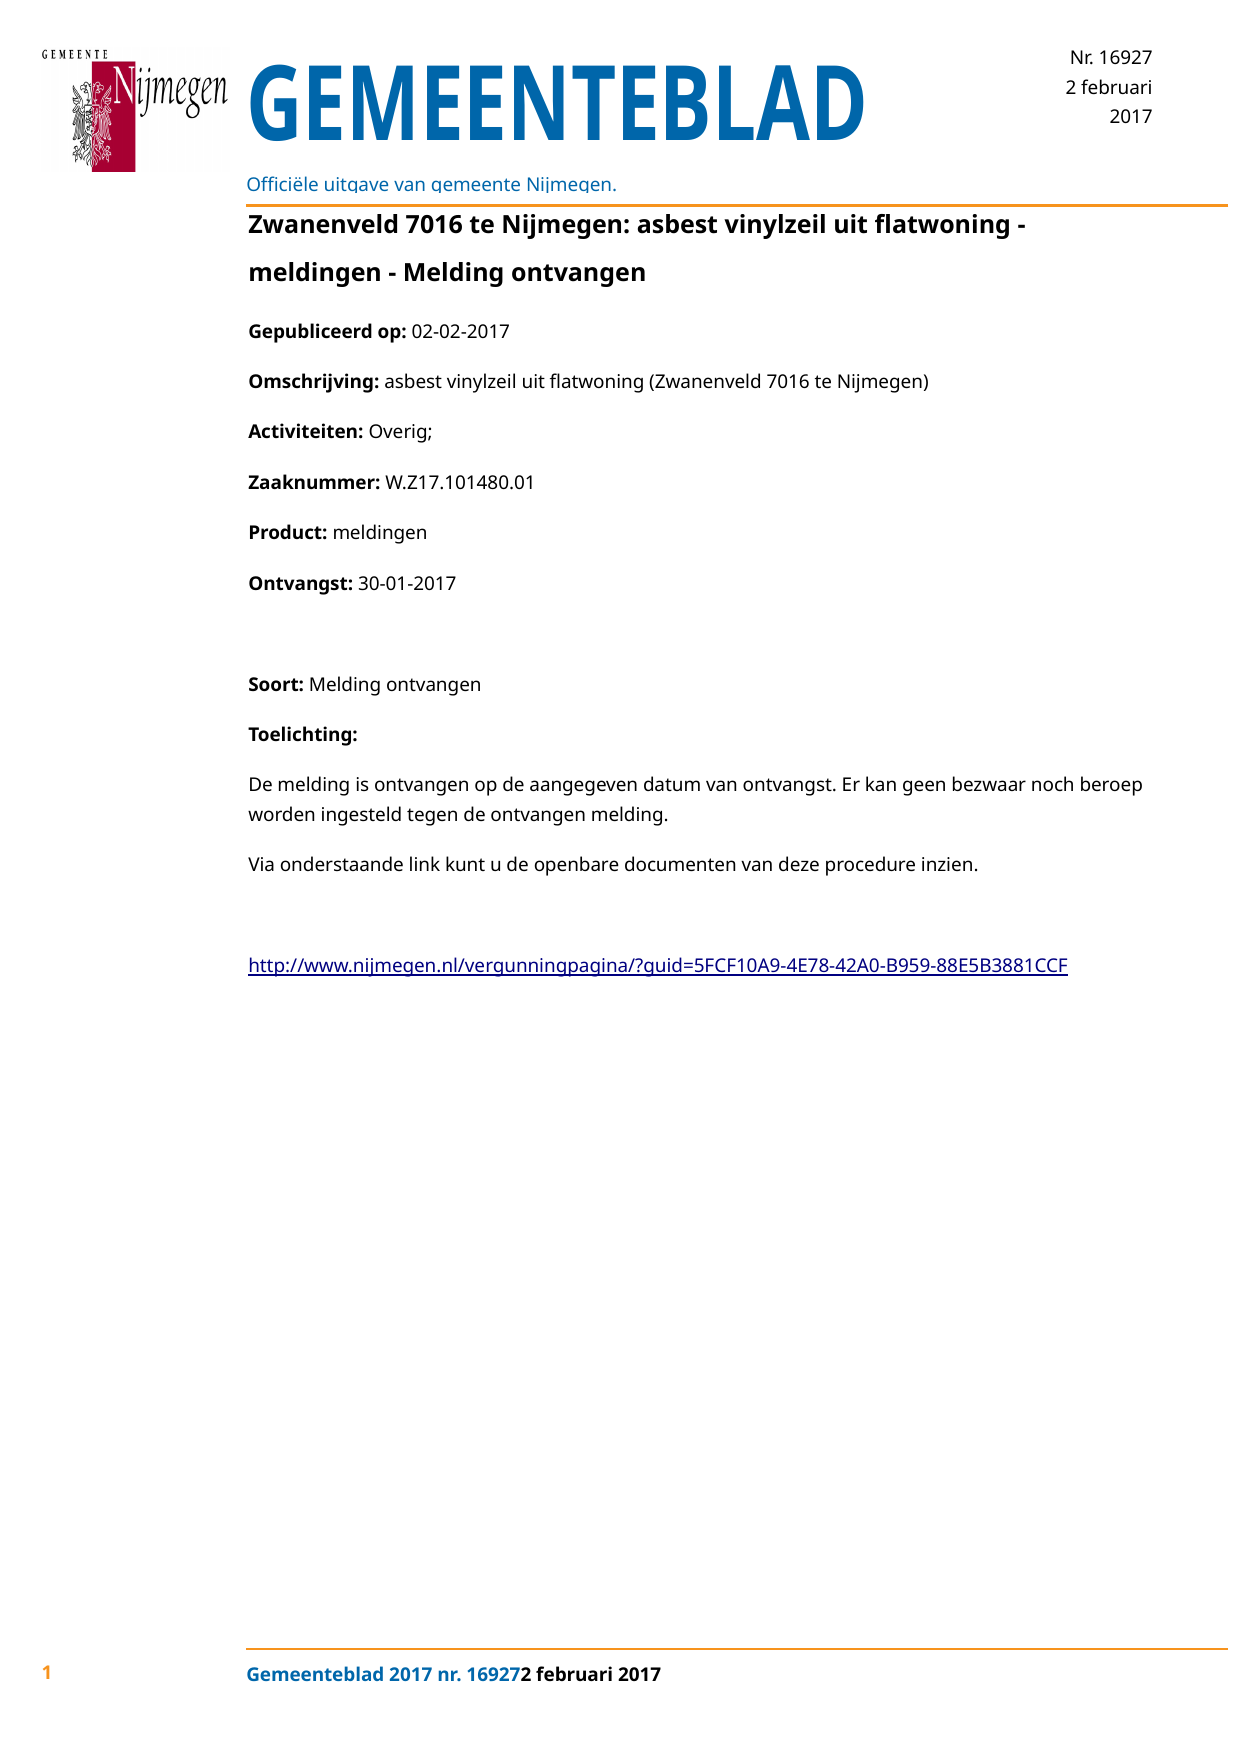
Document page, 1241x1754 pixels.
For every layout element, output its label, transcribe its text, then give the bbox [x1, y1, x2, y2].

text http://www.nijmegen.nl/vergunningpagina/?guid=5FCF10A9-4E78-42A0-B959-88E5B3881CCF [248, 952, 1152, 978]
text Soort: Melding ontvangen [248, 671, 1152, 697]
text Toelichting: [248, 721, 1152, 747]
text De melding is ontvangen op de aangegeven datum van ontvangst. Er kan geen bezwaar noch beroep worden ingesteld tegen de ontvangen melding. [248, 772, 1152, 827]
text Product: meldingen [248, 519, 1152, 545]
text Activiteiten: Overig; [248, 419, 1152, 444]
text Zaaknummer: W.Z17.101480.01 [248, 469, 1152, 495]
text Gepubliceerd op: 02-02-2017 [248, 318, 1152, 344]
picture [41, 47, 231, 172]
text Ontvangst: 30-01-2017 [248, 570, 1152, 596]
text Omschrijving: asbest vinylzeil uit flatwoning (Zwanenveld 7016 te Nijmegen) [248, 368, 1152, 394]
text Zwanenveld 7016 te Nijmegen: asbest vinylzeil uit flatwoning - meldingen - Melding ontvangen [248, 207, 1152, 288]
text Via onderstaande link kunt u de openbare documenten van deze procedure inzien. [248, 852, 1152, 877]
